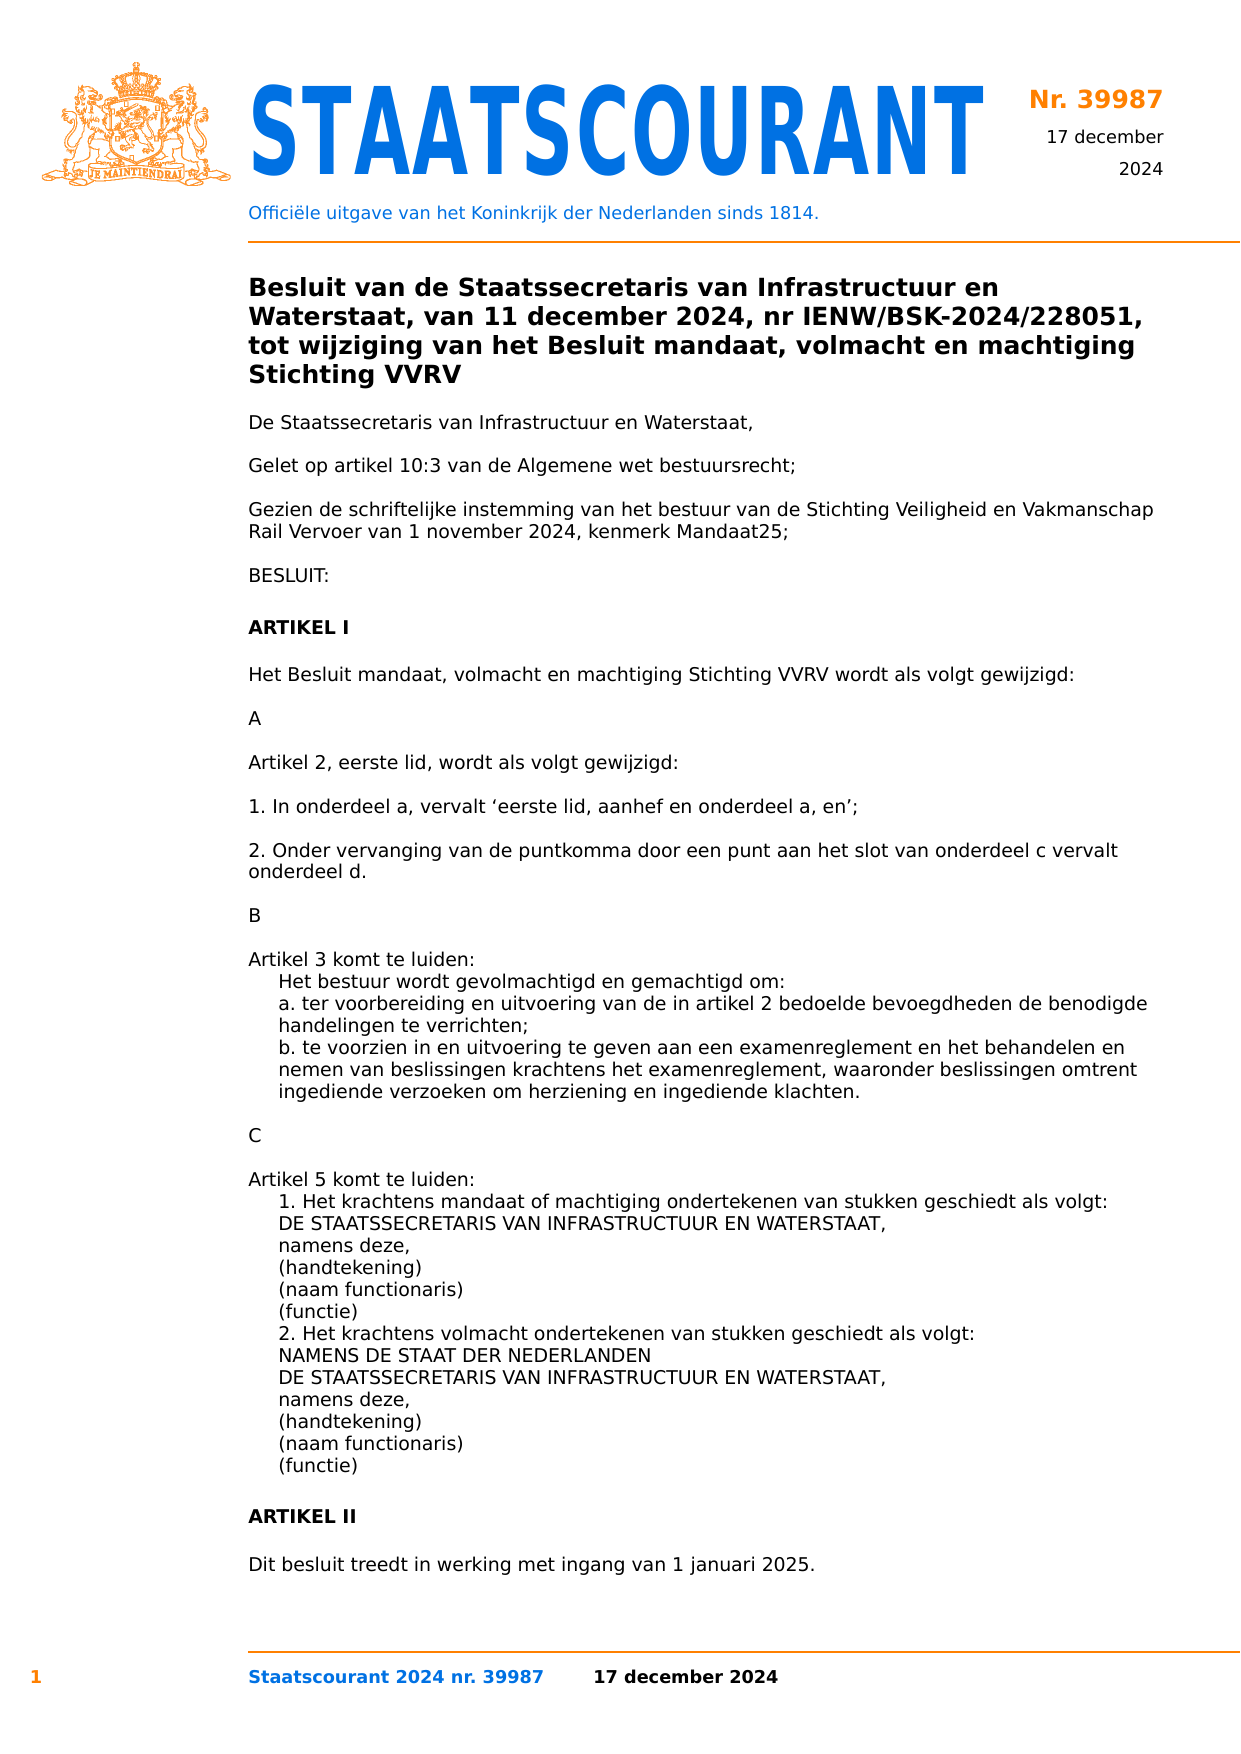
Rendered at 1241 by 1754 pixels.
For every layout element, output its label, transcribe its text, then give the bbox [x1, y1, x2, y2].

text 1. In onderdeel a, vervalt ‘eerste lid, aanhef en onderdeel a, en’; [248, 796, 1163, 818]
text Het Besluit mandaat, volmacht en machtiging Stichting VVRV wordt als volgt gewijzigd: [248, 664, 1163, 686]
text (functie) [278, 1301, 1163, 1323]
text Artikel 5 komt te luiden: [248, 1169, 1163, 1191]
text DE STAATSSECRETARIS VAN INFRASTRUCTUUR EN WATERSTAAT, [278, 1367, 1163, 1388]
text Gelet op artikel 10:3 van de Algemene wet bestuursrecht; [248, 455, 1163, 477]
text b. te voorzien in en uitvoering te geven aan een examenreglement en het behandelen en nemen van beslissingen krachtens het examenreglement, waaronder beslissingen omtrent ingediende verzoeken om herziening en ingediende klachten. [278, 1037, 1163, 1103]
text BESLUIT: [248, 565, 1163, 587]
text C [248, 1125, 1163, 1147]
table_header Nr. 39987 [998, 62, 1240, 121]
text Dit besluit treedt in werking met ingang van 1 januari 2025. [248, 1553, 1163, 1575]
table_cell 17 december [998, 121, 1240, 153]
text NAMENS DE STAAT DER NEDERLANDEN [278, 1344, 1163, 1367]
table_header [25, 62, 248, 241]
text Artikel 2, eerste lid, wordt als volgt gewijzigd: [248, 752, 1163, 774]
text (handtekening) [278, 1257, 1163, 1279]
text namens deze, [278, 1235, 1163, 1257]
text A [248, 708, 1163, 730]
text (naam functionaris) [278, 1279, 1163, 1301]
subtitle Besluit van de Staatssecretaris van Infrastructuur en Waterstaat, van 11 december 2024, nr IENW/BSK-2024/228051, tot wijziging van het Besluit mandaat, volmacht en machtiging Stichting VVRV [248, 273, 1163, 390]
text a. ter voorbereiding en uitvoering van de in artikel 2 bedoelde bevoegdheden de benodigde handelingen te verrichten; [278, 993, 1163, 1037]
table_cell Officiële uitgave van het Koninkrijk der Nederlanden sinds 1814. [248, 203, 1240, 241]
text DE STAATSSECRETARIS VAN INFRASTRUCTUUR EN WATERSTAAT, [278, 1213, 1163, 1235]
text Het bestuur wordt gevolmachtigd en gemachtigd om: [278, 971, 1163, 993]
text Artikel 3 komt te luiden: [248, 949, 1163, 971]
text (handtekening) [278, 1411, 1163, 1432]
text 2. Onder vervanging van de puntkomma door een punt aan het slot van onderdeel c vervalt onderdeel d. [248, 839, 1163, 883]
table_header STAATSCOURANT [248, 62, 998, 203]
table_cell 2024 [998, 153, 1240, 203]
text De Staatssecretaris van Infrastructuur en Waterstaat, [248, 412, 1163, 433]
text 2. Het krachtens volmacht ondertekenen van stukken geschiedt als volgt: [278, 1323, 1163, 1344]
text 1. Het krachtens mandaat of machtiging ondertekenen van stukken geschiedt als volgt: [278, 1191, 1163, 1213]
text (functie) [278, 1454, 1163, 1476]
text (naam functionaris) [278, 1432, 1163, 1454]
subtitle ARTIKEL I [248, 617, 1163, 639]
text B [248, 905, 1163, 927]
text Gezien de schriftelijke instemming van het bestuur van de Stichting Veiligheid en Vakmanschap Rail Vervoer van 1 november 2024, kenmerk Mandaat25; [248, 499, 1163, 543]
picture [41, 62, 231, 186]
text namens deze, [278, 1388, 1163, 1411]
subtitle ARTIKEL II [248, 1506, 1163, 1528]
